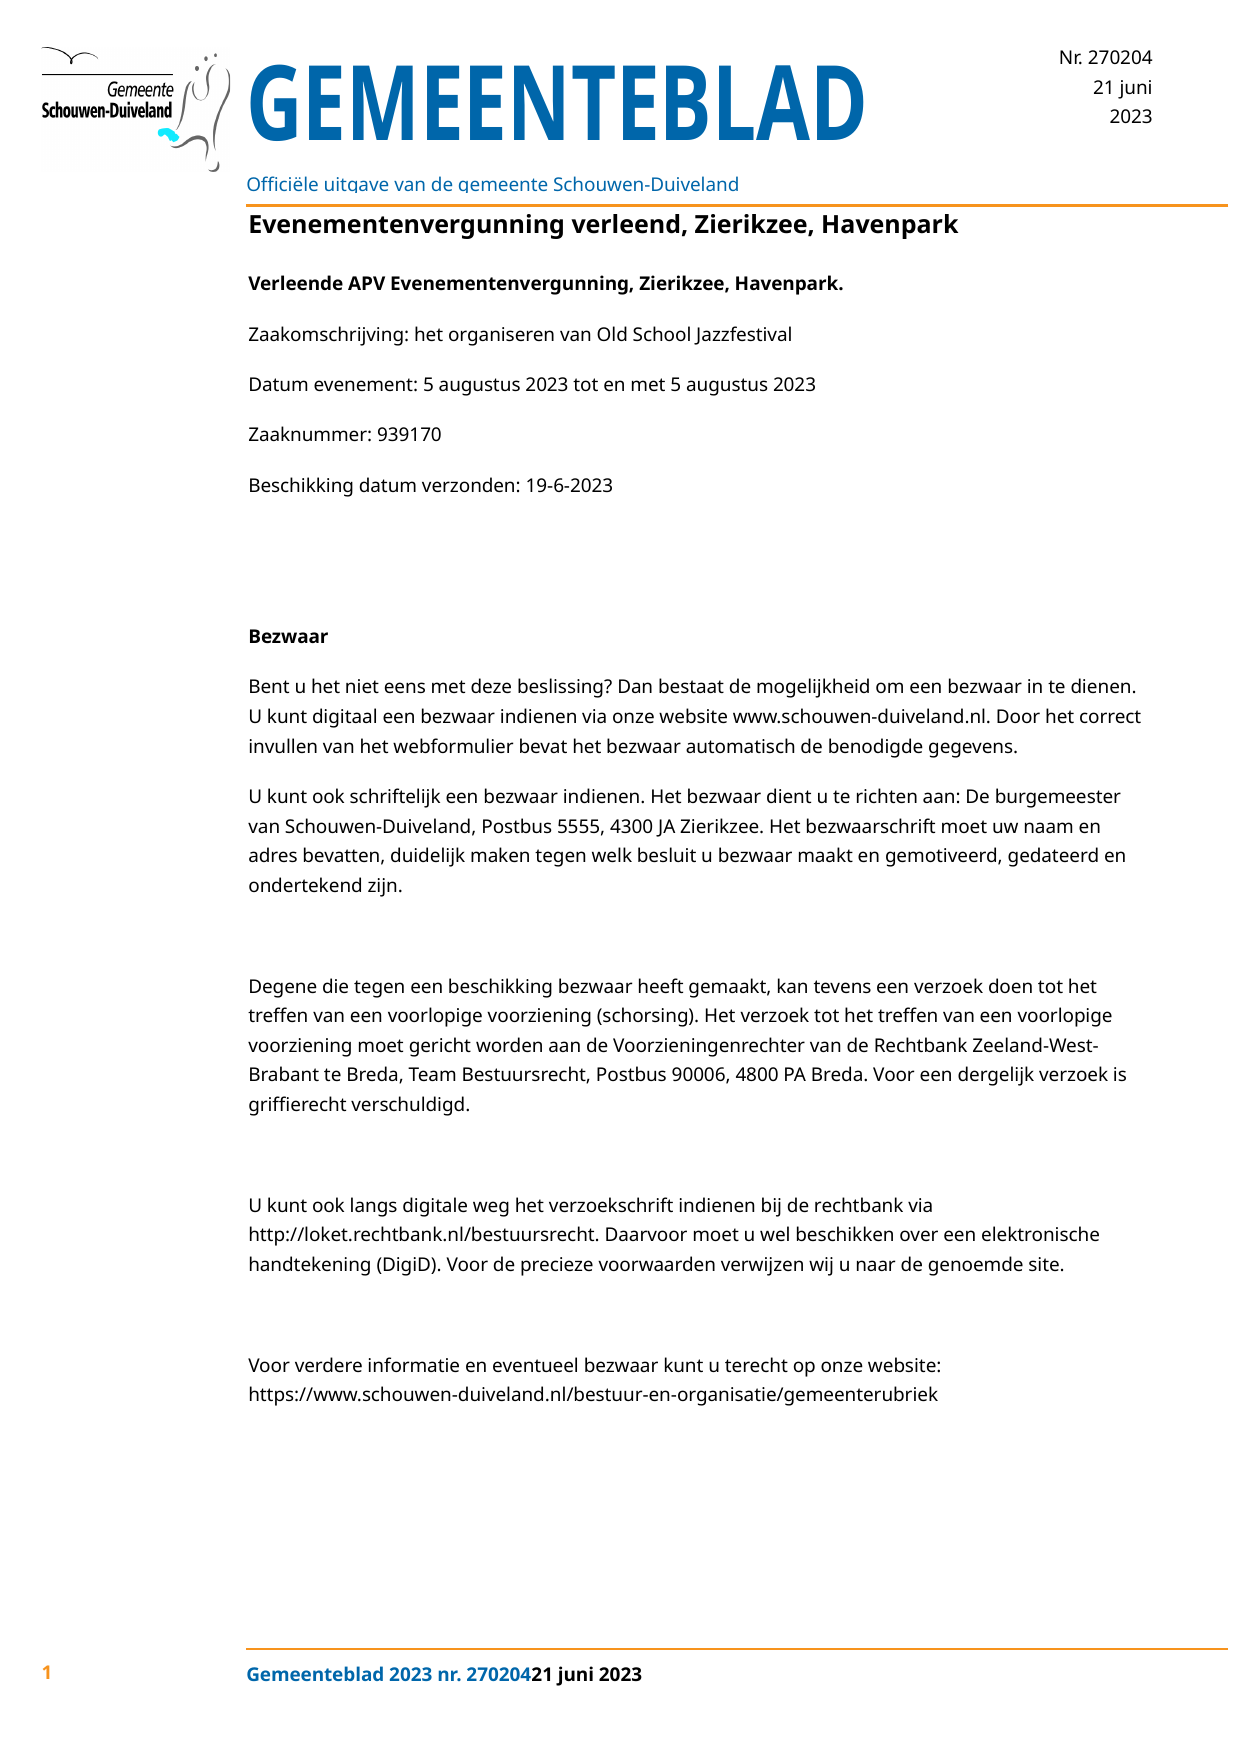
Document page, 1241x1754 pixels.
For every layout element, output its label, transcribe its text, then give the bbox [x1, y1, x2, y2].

text Datum evenement: 5 augustus 2023 tot en met 5 augustus 2023 [248, 371, 1152, 397]
text Zaakomschrijving: het organiseren van Old School Jazzfestival [248, 321, 1152, 346]
text Zaaknummer: 939170 [248, 422, 1152, 447]
text Bent u het niet eens met deze beslissing? Dan bestaat de mogelijkheid om een bezwaar in te dienen. U kunt digitaal een bezwaar indienen via onze website www.schouwen-duiveland.nl. Door het correct invullen van het webformulier bevat het bezwaar automatisch de benodigde gegevens. [248, 674, 1152, 758]
text Voor verdere informatie en eventueel bezwaar kunt u terecht op onze website: https://www.schouwen-duiveland.nl/bestuur-en-organisatie/gemeenterubriek [248, 1352, 1152, 1407]
text Bezwaar [248, 623, 1152, 649]
text Evenementenvergunning verleend, Zierikzee, Havenpark [248, 207, 1152, 241]
text U kunt ook schriftelijk een bezwaar indienen. Het bezwaar dient u te richten aan: De burgemeester van Schouwen-Duiveland, Postbus 5555, 4300 JA Zierikzee. Het bezwaarschrift moet uw naam en adres bevatten, duidelijk maken tegen welk besluit u bezwaar maakt en gemotiveerd, gedateerd en ondertekend zijn. [248, 783, 1152, 898]
text Degene die tegen een beschikking bezwaar heeft gemaakt, kan tevens een verzoek doen tot het treffen van een voorlopige voorziening (schorsing). Het verzoek tot het treffen van een voorlopige voorziening moet gericht worden aan de Voorzieningenrechter van de Rechtbank Zeeland-West-Brabant te Breda, Team Bestuursrecht, Postbus 90006, 4800 PA Breda. Voor een dergelijk verzoek is griffierecht verschuldigd. [248, 973, 1152, 1117]
text Beschikking datum verzonden: 19-6-2023 [248, 472, 1152, 498]
text U kunt ook langs digitale weg het verzoekschrift indienen bij de rechtbank via http://loket.rechtbank.nl/bestuursrecht. Daarvoor moet u wel beschikken over een elektronische handtekening (DigiD). Voor de precieze voorwaarden verwijzen wij u naar de genoemde site. [248, 1192, 1152, 1277]
text Verleende APV Evenementenvergunning, Zierikzee, Havenpark. [248, 270, 1152, 296]
picture [41, 47, 231, 172]
